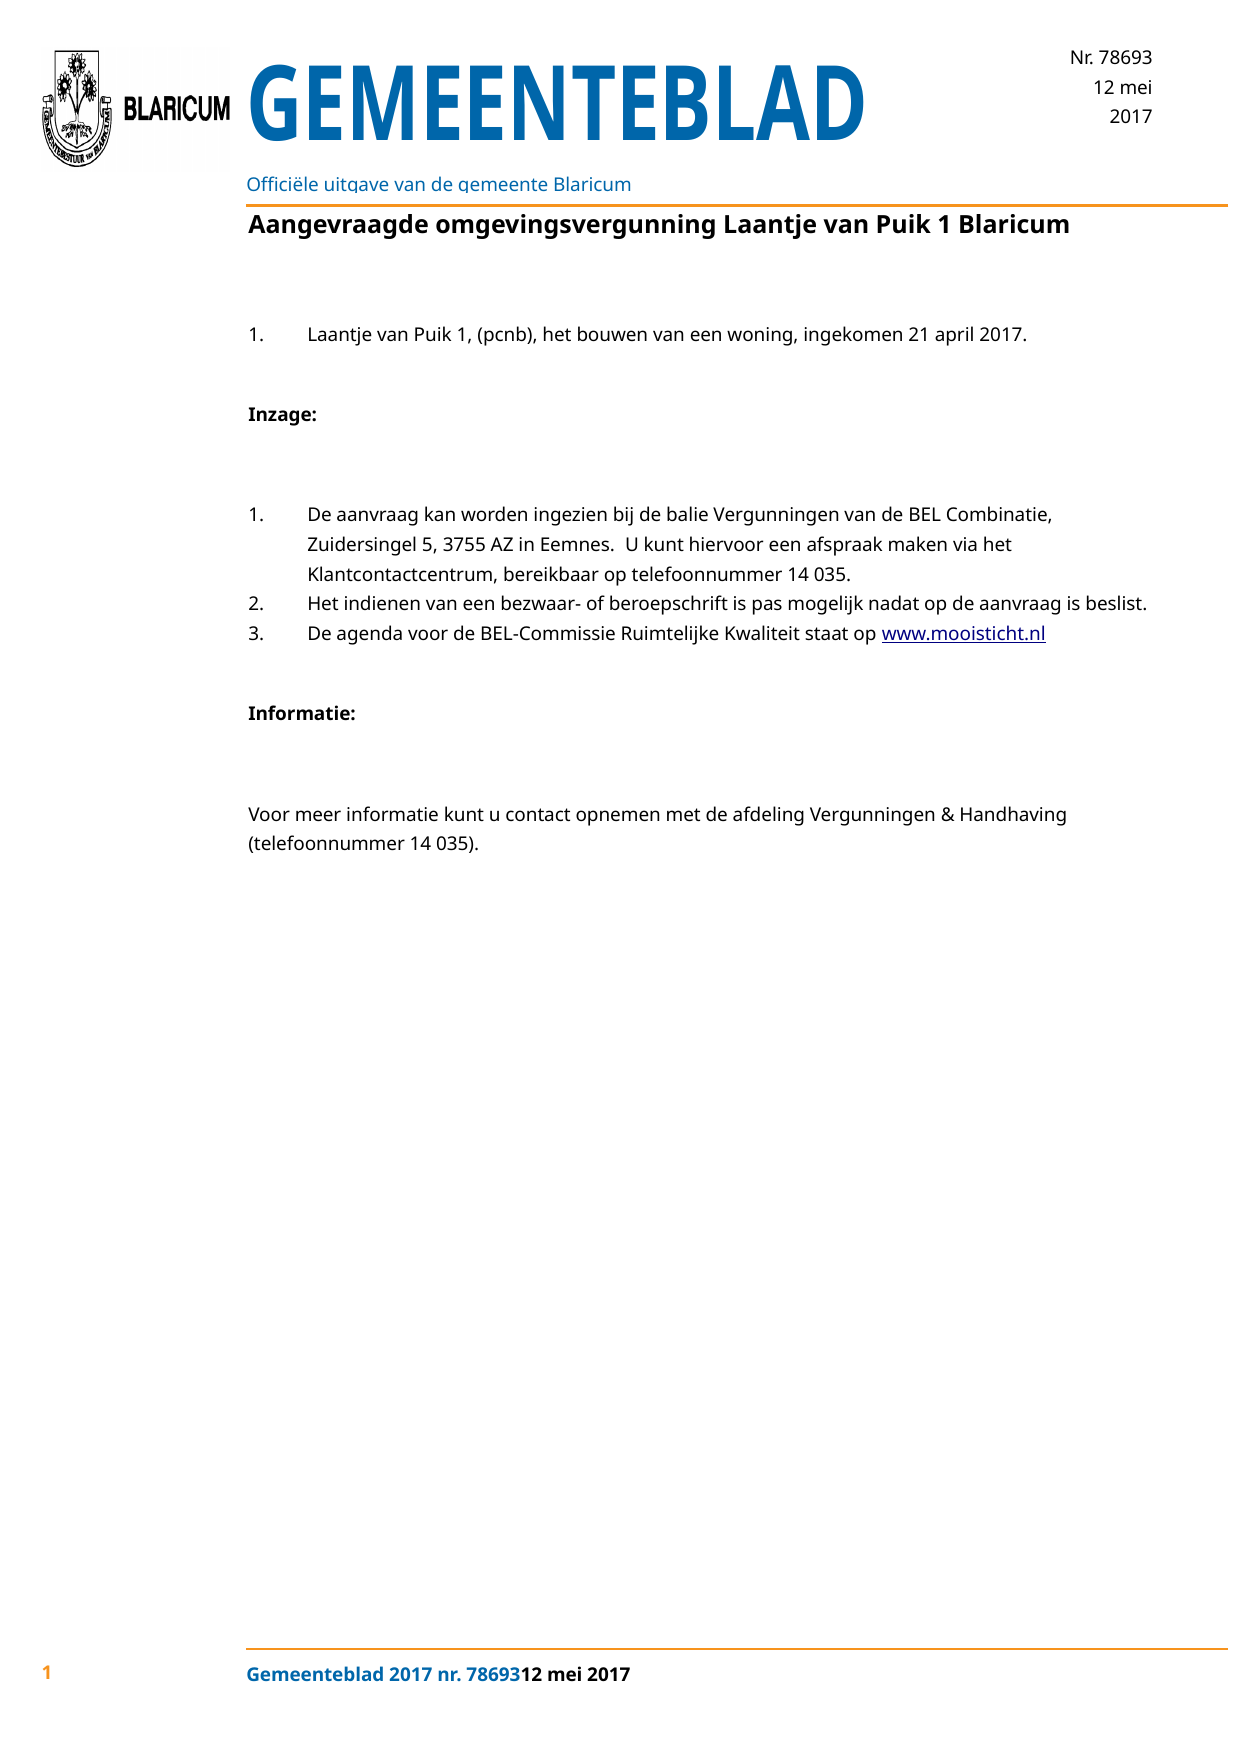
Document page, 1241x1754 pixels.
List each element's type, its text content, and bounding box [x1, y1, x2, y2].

text Aangevraagde omgevingsvergunning Laantje van Puik 1 Blaricum [248, 207, 1152, 241]
text Inzage: [248, 401, 1152, 426]
list De agenda voor de BEL-Commissie Ruimtelijke Kwaliteit staat op www.mooisticht.nl [248, 620, 1152, 646]
list Laantje van Puik 1, (pcnb), het bouwen van een woning, ingekomen 21 april 2017. [248, 321, 1152, 346]
list De aanvraag kan worden ingezien bij de balie Vergunningen van de BEL Combinatie, Zuidersingel 5, 3755 AZ in Eemnes. U kunt hiervoor een afspraak maken via het Klantcontactcentrum, bereikbaar op telefoonnummer 14 035. [248, 502, 1152, 586]
text Voor meer informatie kunt u contact opnemen met de afdeling Vergunningen & Handhaving (telefoonnummer 14 035). [248, 801, 1152, 856]
picture [41, 47, 231, 172]
text Informatie: [248, 700, 1152, 726]
list Het indienen van een bezwaar- of beroepschrift is pas mogelijk nadat op de aanvraag is beslist. [248, 590, 1152, 616]
